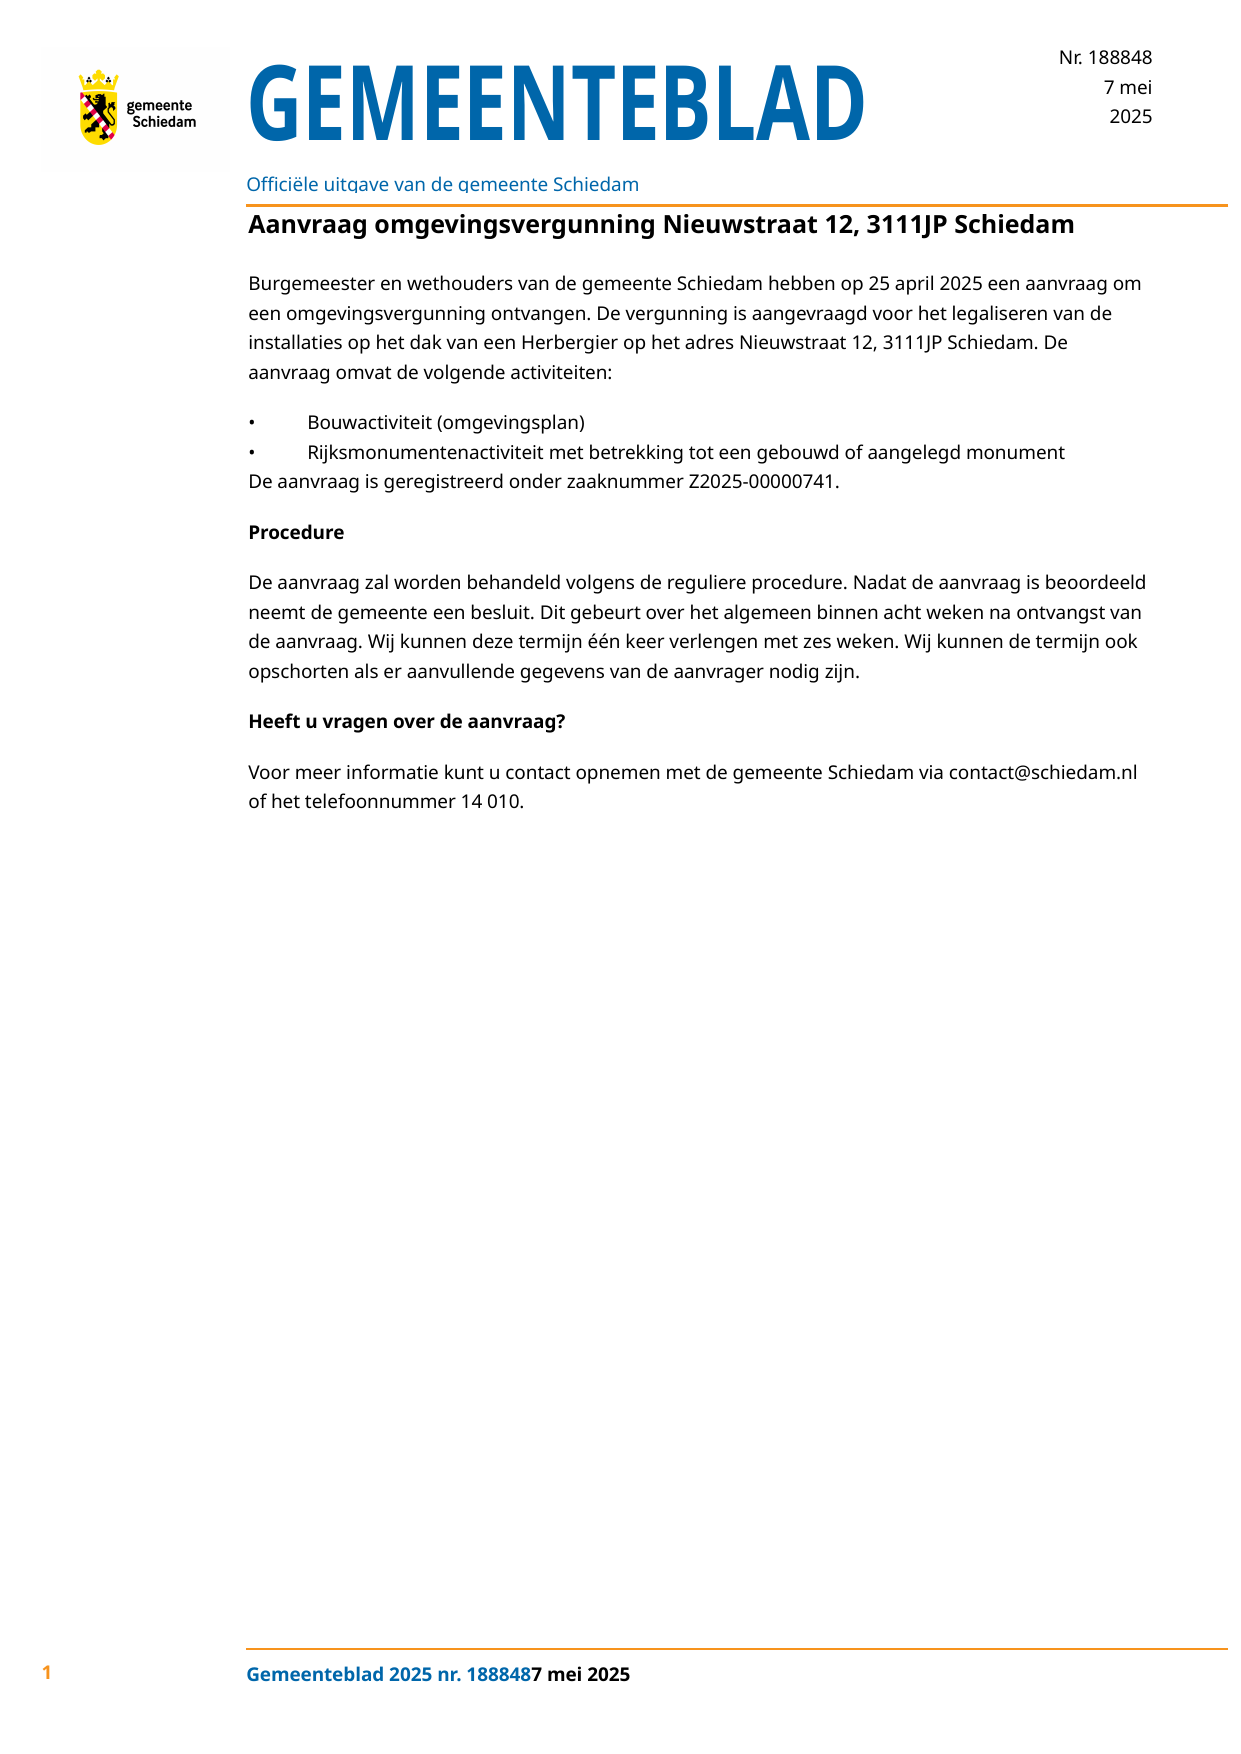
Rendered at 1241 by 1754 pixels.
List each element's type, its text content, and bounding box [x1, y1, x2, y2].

text De aanvraag zal worden behandeld volgens de reguliere procedure. Nadat de aanvraag is beoordeeld neemt de gemeente een besluit. Dit gebeurt over het algemeen binnen acht weken na ontvangst van de aanvraag. Wij kunnen deze termijn één keer verlengen met zes weken. Wij kunnen de termijn ook opschorten als er aanvullende gegevens van de aanvrager nodig zijn. [248, 569, 1152, 684]
text De aanvraag is geregistreerd onder zaaknummer Z2025-00000741. [248, 469, 1152, 494]
text Voor meer informatie kunt u contact opnemen met de gemeente Schiedam via contact@schiedam.nl of het telefoonnummer 14 010. [248, 759, 1152, 814]
text Heeft u vragen over de aanvraag? [248, 709, 1152, 734]
list Bouwactiviteit (omgevingsplan) [248, 409, 1152, 435]
text Procedure [248, 519, 1152, 545]
list Rijksmonumentenactiviteit met betrekking tot een gebouwd of aangelegd monument [248, 439, 1152, 465]
text Aanvraag omgevingsvergunning Nieuwstraat 12, 3111JP Schiedam [248, 207, 1152, 241]
text Burgemeester en wethouders van de gemeente Schiedam hebben op 25 april 2025 een aanvraag om een omgevingsvergunning ontvangen. De vergunning is aangevraagd voor het legaliseren van de installaties op het dak van een Herbergier op het adres Nieuwstraat 12, 3111JP Schiedam. De aanvraag omvat de volgende activiteiten: [248, 270, 1152, 385]
picture [41, 47, 231, 172]
